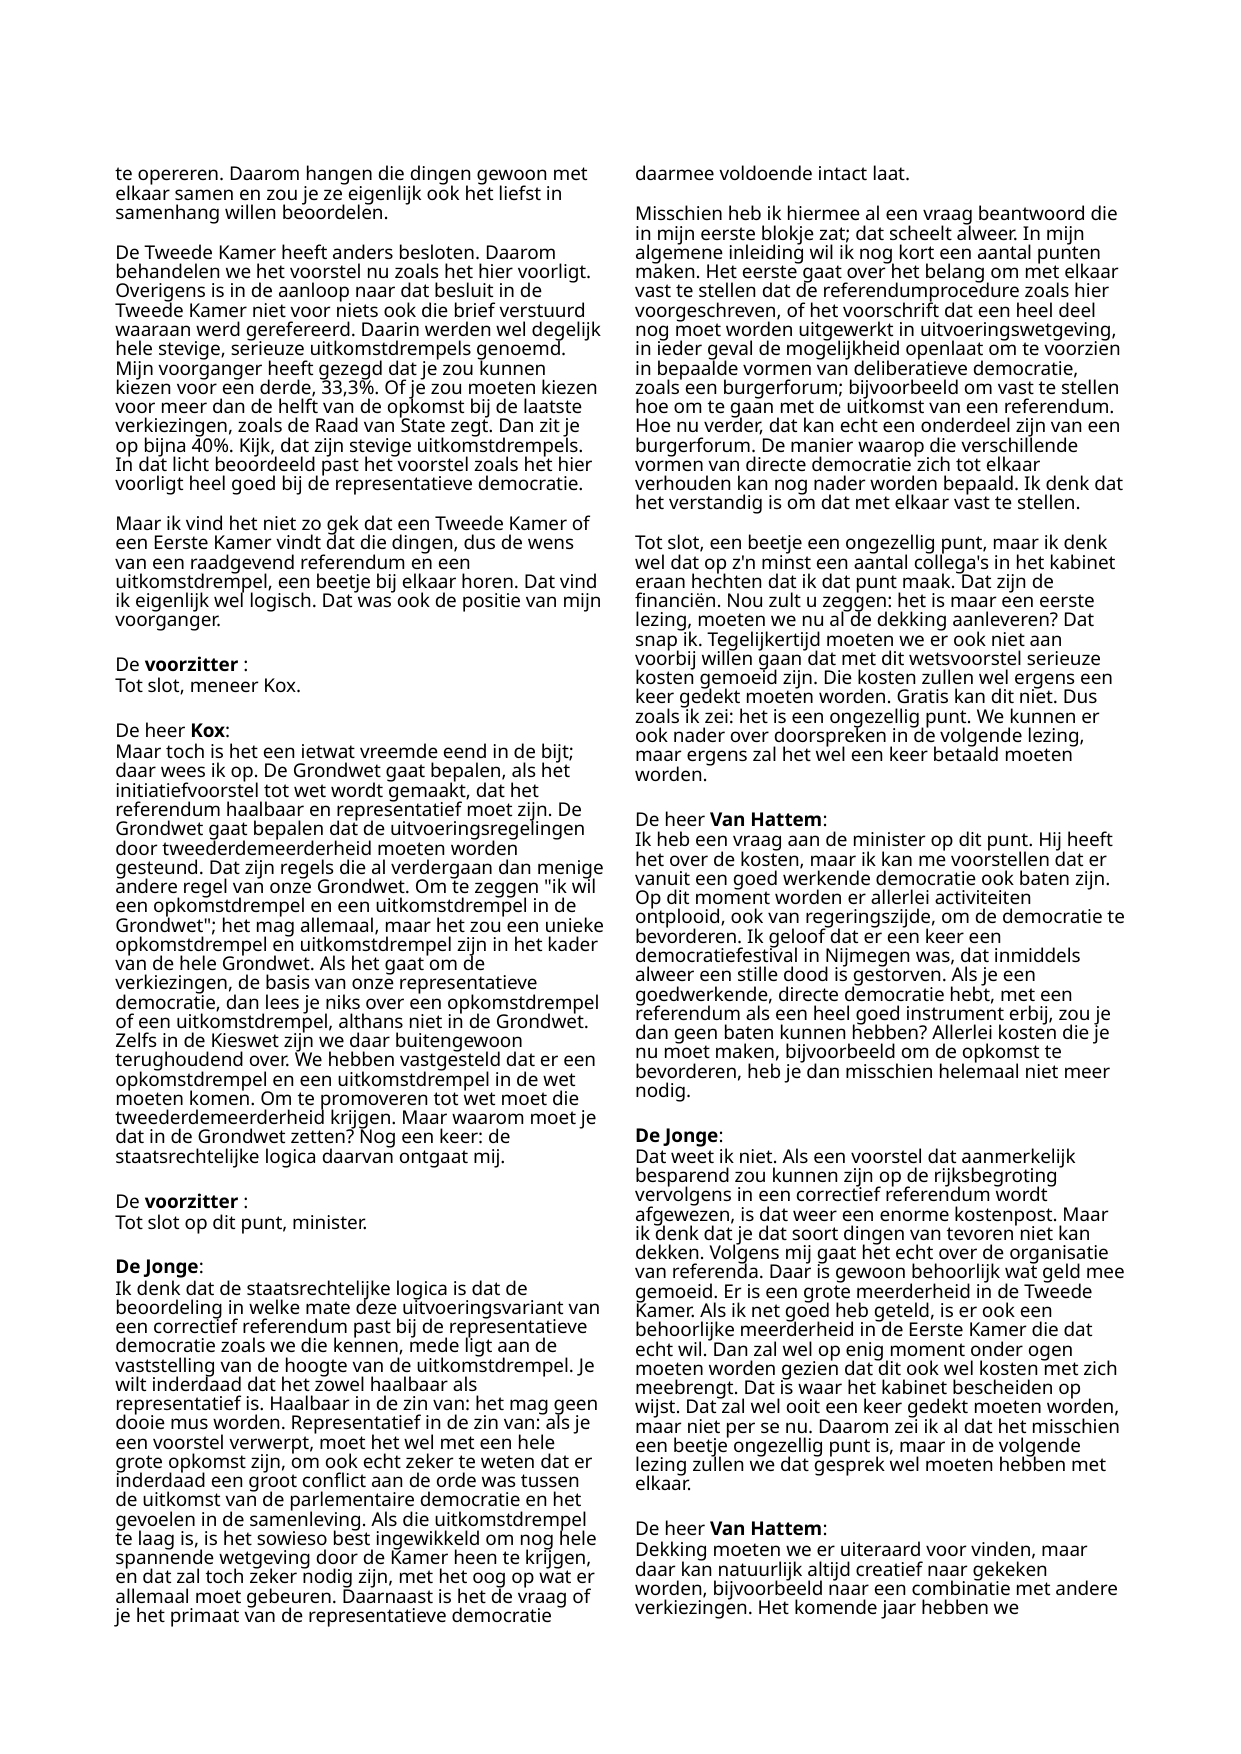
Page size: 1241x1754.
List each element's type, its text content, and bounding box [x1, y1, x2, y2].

text Maar toch is het een ietwat vreemde eend in de bijt; daar wees ik op. De Grondwet gaat bepalen, als het initiatiefvoorstel tot wet wordt gemaakt, dat het referendum haalbaar en representatief moet zijn. De Grondwet gaat bepalen dat de uitvoeringsregelingen door tweederdemeerderheid moeten worden gesteund. Dat zijn regels die al verdergaan dan menige andere regel van onze Grondwet. Om te zeggen "ik wil een opkomstdrempel en een uitkomstdrempel in de Grondwet"; het mag allemaal, maar het zou een unieke opkomstdrempel en uitkomstdrempel zijn in het kader van de hele Grondwet. Als het gaat om de verkiezingen, de basis van onze representatieve democratie, dan lees je niks over een opkomstdrempel of een uitkomstdrempel, althans niet in de Grondwet. Zelfs in de Kieswet zijn we daar buitengewoon terughoudend over. We hebben vastgesteld dat er een opkomstdrempel en een uitkomstdrempel in de wet moeten komen. Om te promoveren tot wet moet die tweederdemeerderheid krijgen. Maar waarom moet je dat in de Grondwet zetten? Nog een keer: de staatsrechtelijke logica daarvan ontgaat mij. [115, 743, 605, 1167]
text Maar ik vind het niet zo gek dat een Tweede Kamer of een Eerste Kamer vindt dat die dingen, dus de wens van een raadgevend referendum en een uitkomstdrempel, een beetje bij elkaar horen. Dat vind ik eigenlijk wel logisch. Dat was ook de positie van mijn voorganger. [115, 515, 605, 631]
text De heer Kox: [115, 717, 605, 743]
text De heer Van Hattem: [635, 1516, 1125, 1541]
text De Jonge: [635, 1122, 1125, 1148]
text De voorzitter : [115, 652, 605, 677]
text daarmee voldoende intact laat. [635, 165, 1125, 184]
text Misschien heb ik hiermee al een vraag beantwoord die in mijn eerste blokje zat; dat scheelt alweer. In mijn algemene inleiding wil ik nog kort een aantal punten maken. Het eerste gaat over het belang om met elkaar vast te stellen dat de referendumprocedure zoals hier voorgeschreven, of het voorschrift dat een heel deel nog moet worden uitgewerkt in uitvoeringswetgeving, in ieder geval de mogelijkheid openlaat om te voorzien in bepaalde vormen van deliberatieve democratie, zoals een burgerforum; bijvoorbeeld om vast te stellen hoe om te gaan met de uitkomst van een referendum. Hoe nu verder, dat kan echt een onderdeel zijn van een burgerforum. De manier waarop die verschillende vormen van directe democratie zich tot elkaar verhouden kan nog nader worden bepaald. Ik denk dat het verstandig is om dat met elkaar vast te stellen. [635, 205, 1125, 514]
text Tot slot, meneer Kox. [115, 677, 605, 697]
text te opereren. Daarom hangen die dingen gewoon met elkaar samen en zou je ze eigenlijk ook het liefst in samenhang willen beoordelen. [115, 165, 605, 223]
text De heer Van Hattem: [635, 806, 1125, 831]
text De voorzitter : [115, 1188, 605, 1214]
text Tot slot, een beetje een ongezellig punt, maar ik denk wel dat op z'n minst een aantal collega's in het kabinet eraan hechten dat ik dat punt maak. Dat zijn de financiën. Nou zult u zeggen: het is maar een eerste lezing, moeten we nu al de dekking aanleveren? Dat snap ik. Tegelijkertijd moeten we er ook niet aan voorbij willen gaan dat met dit wetsvoorstel serieuze kosten gemoeid zijn. Die kosten zullen wel ergens een keer gedekt moeten worden. Gratis kan dit niet. Dus zoals ik zei: het is een ongezellig punt. We kunnen er ook nader over doorspreken in de volgende lezing, maar ergens zal het wel een keer betaald moeten worden. [635, 534, 1125, 785]
text Dekking moeten we er uiteraard voor vinden, maar daar kan natuurlijk altijd creatief naar gekeken worden, bijvoorbeeld naar een combinatie met andere verkiezingen. Het komende jaar hebben we [635, 1541, 1125, 1618]
text Dat weet ik niet. Als een voorstel dat aanmerkelijk besparend zou kunnen zijn op de rijksbegroting vervolgens in een correctief referendum wordt afgewezen, is dat weer een enorme kostenpost. Maar ik denk dat je dat soort dingen van tevoren niet kan dekken. Volgens mij gaat het echt over de organisatie van referenda. Daar is gewoon behoorlijk wat geld mee gemoeid. Er is een grote meerderheid in de Tweede Kamer. Als ik net goed heb geteld, is er ook een behoorlijke meerderheid in de Eerste Kamer die dat echt wil. Dan zal wel op enig moment onder ogen moeten worden gezien dat dit ook wel kosten met zich meebrengt. Dat is waar het kabinet bescheiden op wijst. Dat zal wel ooit een keer gedekt moeten worden, maar niet per se nu. Daarom zei ik al dat het misschien een beetje ongezellig punt is, maar in de volgende lezing zullen we dat gesprek wel moeten hebben met elkaar. [635, 1148, 1125, 1495]
text De Jonge: [115, 1254, 605, 1279]
text Tot slot op dit punt, minister. [115, 1214, 605, 1233]
text Ik heb een vraag aan de minister op dit punt. Hij heeft het over de kosten, maar ik kan me voorstellen dat er vanuit een goed werkende democratie ook baten zijn. Op dit moment worden er allerlei activiteiten ontplooid, ook van regeringszijde, om de democratie te bevorderen. Ik geloof dat er een keer een democratiefestival in Nijmegen was, dat inmiddels alweer een stille dood is gestorven. Als je een goedwerkende, directe democratie hebt, met een referendum als een heel goed instrument erbij, zou je dan geen baten kunnen hebben? Allerlei kosten die je nu moet maken, bijvoorbeeld om de opkomst te bevorderen, heb je dan misschien helemaal niet meer nodig. [635, 831, 1125, 1101]
text De Tweede Kamer heeft anders besloten. Daarom behandelen we het voorstel nu zoals het hier voorligt. Overigens is in de aanloop naar dat besluit in de Tweede Kamer niet voor niets ook die brief verstuurd waaraan werd gerefereerd. Daarin werden wel degelijk hele stevige, serieuze uitkomstdrempels genoemd. Mijn voorganger heeft gezegd dat je zou kunnen kiezen voor een derde, 33,3%. Of je zou moeten kiezen voor meer dan de helft van de opkomst bij de laatste verkiezingen, zoals de Raad van State zegt. Dan zit je op bijna 40%. Kijk, dat zijn stevige uitkomstdrempels. In dat licht beoordeeld past het voorstel zoals het hier voorligt heel goed bij de representatieve democratie. [115, 244, 605, 494]
text Ik denk dat de staatsrechtelijke logica is dat de beoordeling in welke mate deze uitvoeringsvariant van een correctief referendum past bij de representatieve democratie zoals we die kennen, mede ligt aan de vaststelling van de hoogte van de uitkomstdrempel. Je wilt inderdaad dat het zowel haalbaar als representatief is. Haalbaar in de zin van: het mag geen dooie mus worden. Representatief in de zin van: als je een voorstel verwerpt, moet het wel met een hele grote opkomst zijn, om ook echt zeker te weten dat er inderdaad een groot conflict aan de orde was tussen de uitkomst van de parlementaire democratie en het gevoelen in de samenleving. Als die uitkomstdrempel te laag is, is het sowieso best ingewikkeld om nog hele spannende wetgeving door de Kamer heen te krijgen, en dat zal toch zeker nodig zijn, met het oog op wat er allemaal moet gebeuren. Daarnaast is het de vraag of je het primaat van de representatieve democratie [115, 1279, 605, 1626]
